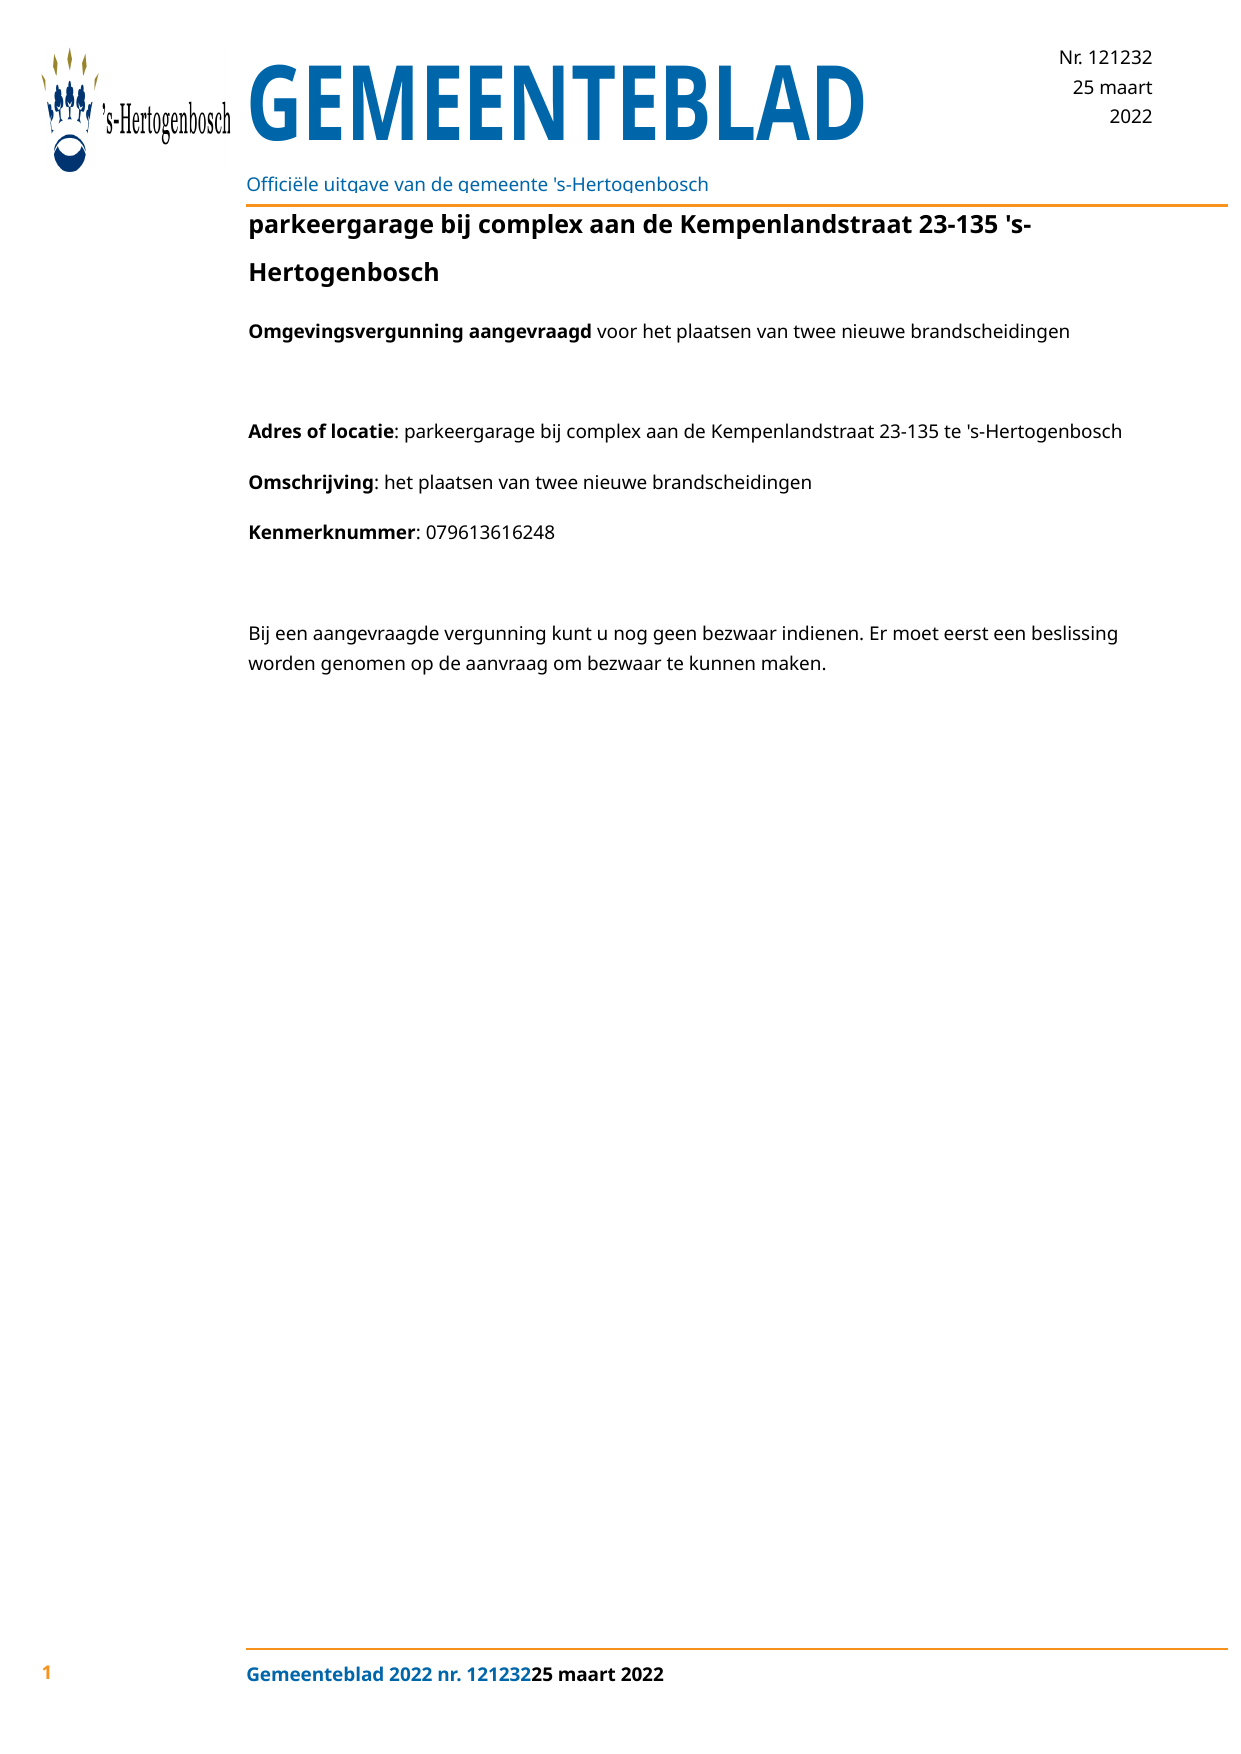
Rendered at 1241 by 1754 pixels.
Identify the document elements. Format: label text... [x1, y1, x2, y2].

text Omgevingsvergunning aangevraagd voor het plaatsen van twee nieuwe brandscheidingen [248, 318, 1152, 344]
text parkeergarage bij complex aan de Kempenlandstraat 23-135 's-Hertogenbosch [248, 207, 1152, 288]
picture [41, 47, 231, 172]
text Bij een aangevraagde vergunning kunt u nog geen bezwaar indienen. Er moet eerst een beslissing worden genomen op de aanvraag om bezwaar te kunnen maken. [248, 620, 1152, 676]
text Omschrijving: het plaatsen van twee nieuwe brandscheidingen [248, 469, 1152, 495]
text Kenmerknummer: 079613616248 [248, 519, 1152, 545]
text Adres of locatie: parkeergarage bij complex aan de Kempenlandstraat 23-135 te 's-Hertogenbosch [248, 419, 1152, 444]
